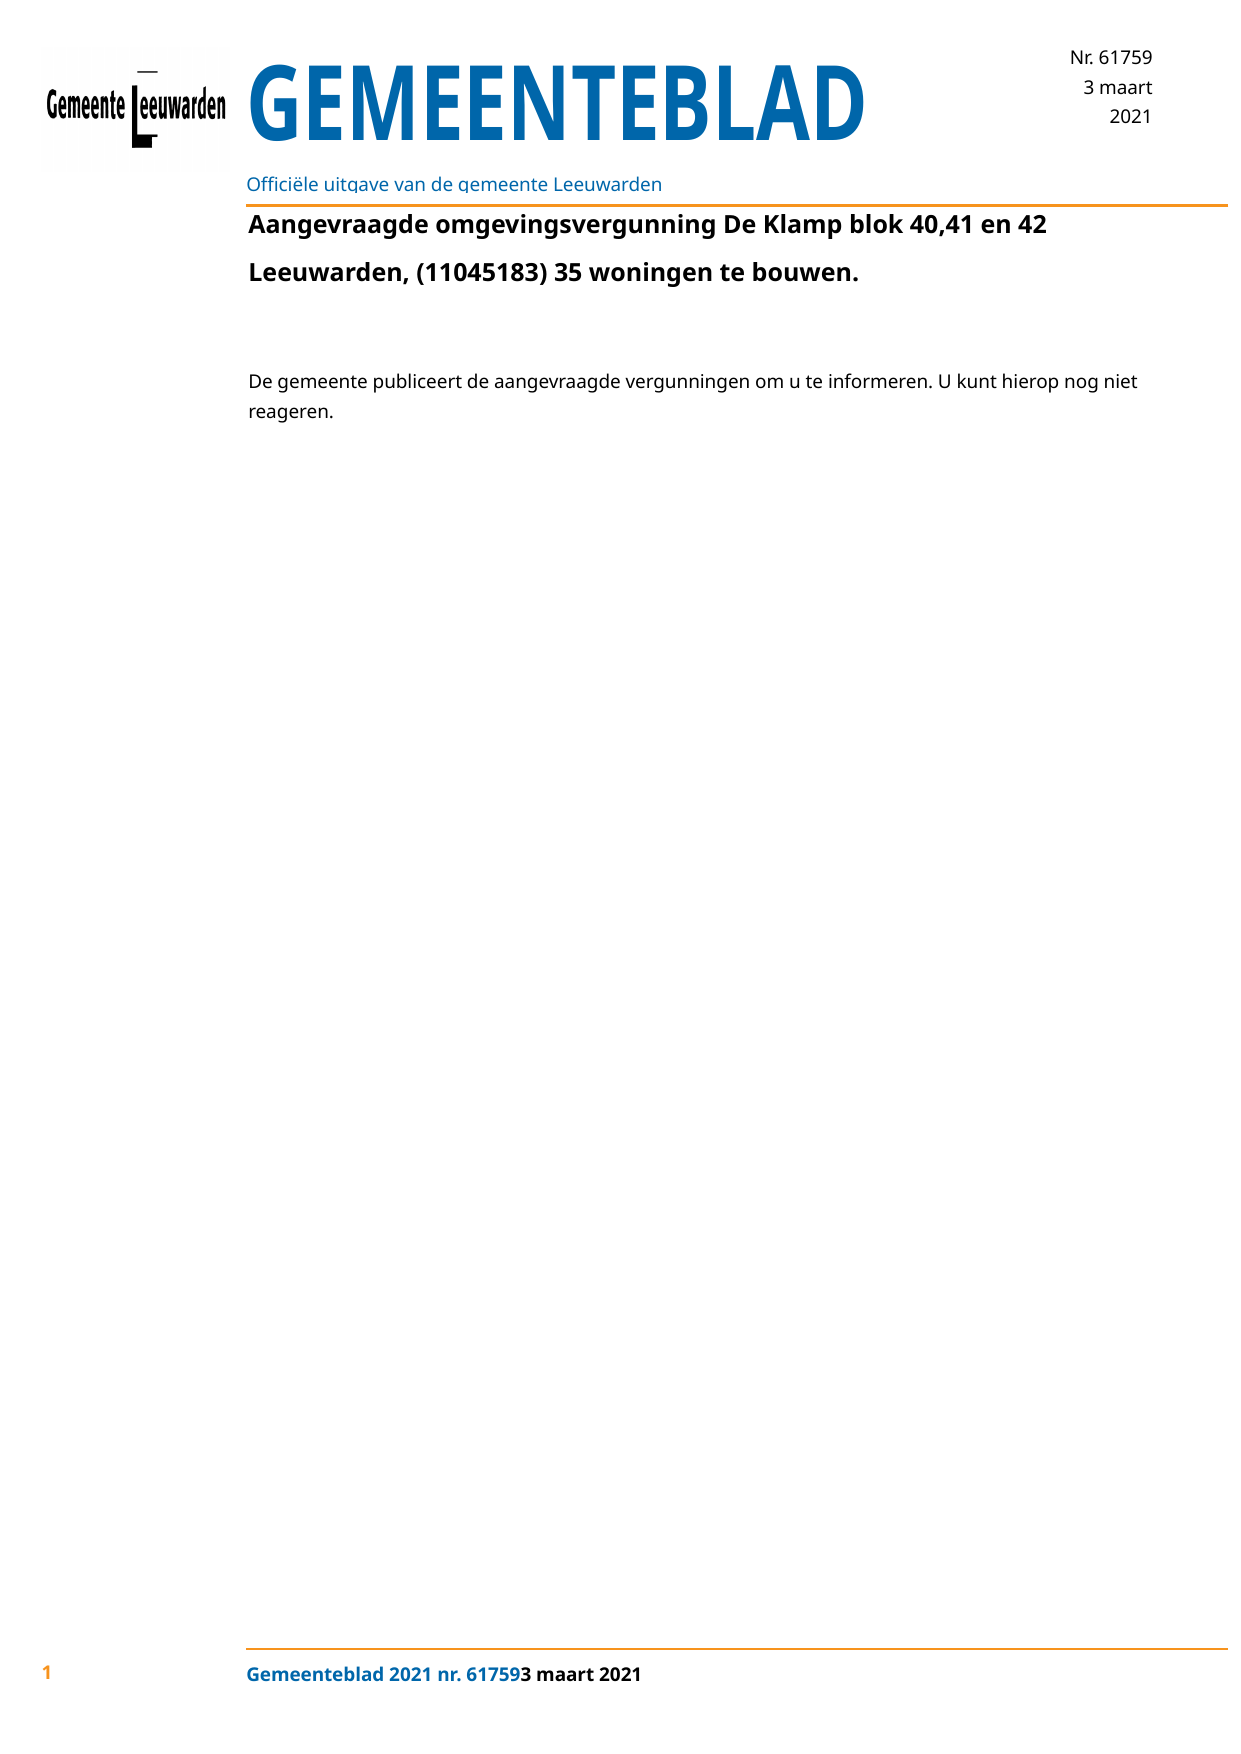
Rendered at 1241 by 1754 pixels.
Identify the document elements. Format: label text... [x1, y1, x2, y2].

text De gemeente publiceert de aangevraagde vergunningen om u te informeren. U kunt hierop nog niet reageren. [248, 368, 1152, 424]
picture [41, 47, 231, 172]
text Aangevraagde omgevingsvergunning De Klamp blok 40,41 en 42 Leeuwarden, (11045183) 35 woningen te bouwen. [248, 207, 1152, 288]
